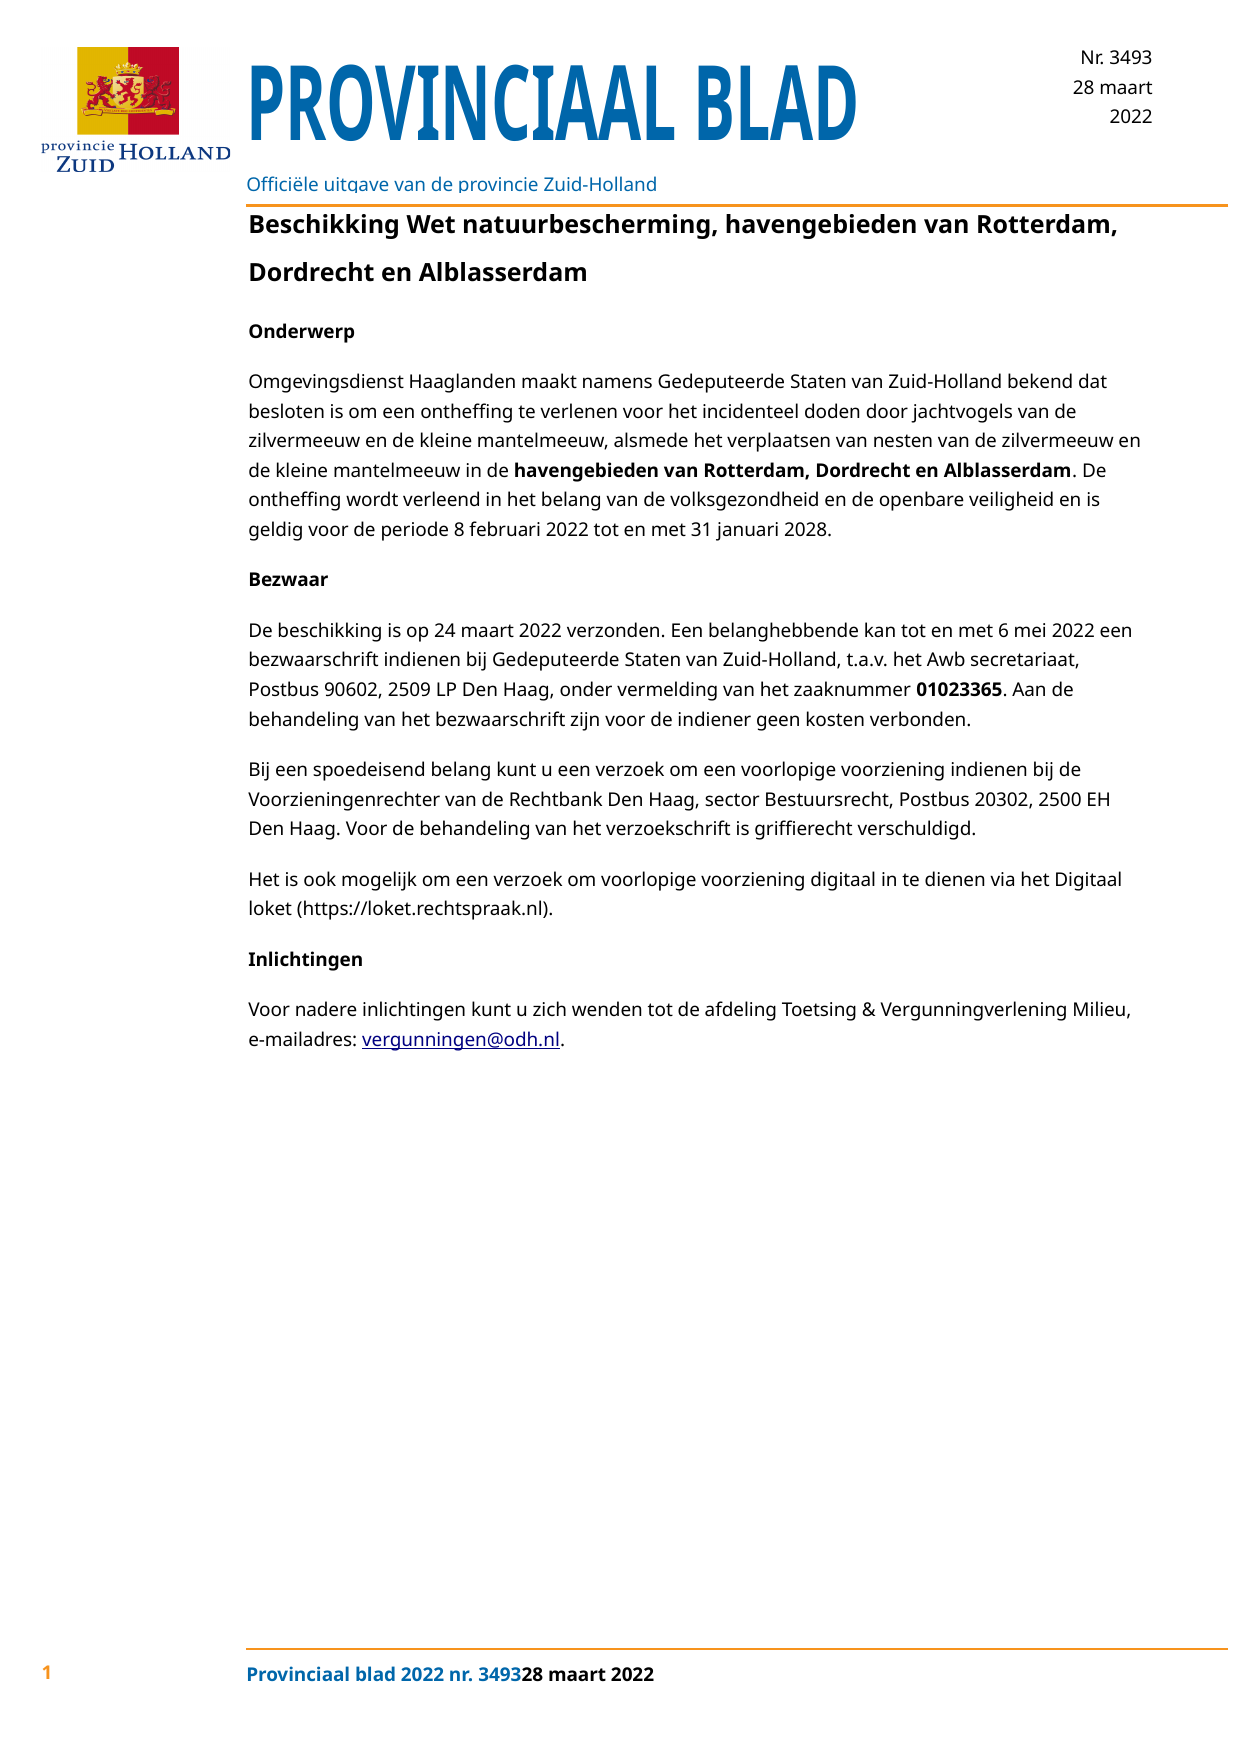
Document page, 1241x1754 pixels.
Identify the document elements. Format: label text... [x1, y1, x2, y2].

text Bezwaar [248, 567, 1152, 592]
picture [41, 47, 231, 172]
text Het is ook mogelijk om een verzoek om voorlopige voorziening digitaal in te dienen via het Digitaal loket (https://loket.rechtspraak.nl). [248, 866, 1152, 921]
text Bij een spoedeisend belang kunt u een verzoek om een voorlopige voorziening indienen bij de Voorzieningenrechter van de Rechtbank Den Haag, sector Bestuursrecht, Postbus 20302, 2500 EH Den Haag. Voor de behandeling van het verzoekschrift is griffierecht verschuldigd. [248, 756, 1152, 841]
text Omgevingsdienst Haaglanden maakt namens Gedeputeerde Staten van Zuid-Holland bekend dat besloten is om een ontheffing te verlenen voor het incidenteel doden door jachtvogels van de zilvermeeuw en de kleine mantelmeeuw, alsmede het verplaatsen van nesten van de zilvermeeuw en de kleine mantelmeeuw in de havengebieden van Rotterdam, Dordrecht en Alblasserdam. De ontheffing wordt verleend in het belang van de volksgezondheid en de openbare veiligheid en is geldig voor de periode 8 februari 2022 tot en met 31 januari 2028. [248, 368, 1152, 542]
text Beschikking Wet natuurbescherming, havengebieden van Rotterdam, Dordrecht en Alblasserdam [248, 207, 1152, 288]
text De beschikking is op 24 maart 2022 verzonden. Een belanghebbende kan tot en met 6 mei 2022 een bezwaarschrift indienen bij Gedeputeerde Staten van Zuid-Holland, t.a.v. het Awb secretariaat, Postbus 90602, 2509 LP Den Haag, onder vermelding van het zaaknummer 01023365. Aan de behandeling van het bezwaarschrift zijn voor de indiener geen kosten verbonden. [248, 617, 1152, 732]
text Voor nadere inlichtingen kunt u zich wenden tot de afdeling Toetsing & Vergunningverlening Milieu, e-mailadres: vergunningen@odh.nl. [248, 996, 1152, 1052]
text Inlichtingen [248, 946, 1152, 972]
text Onderwerp [248, 318, 1152, 344]
